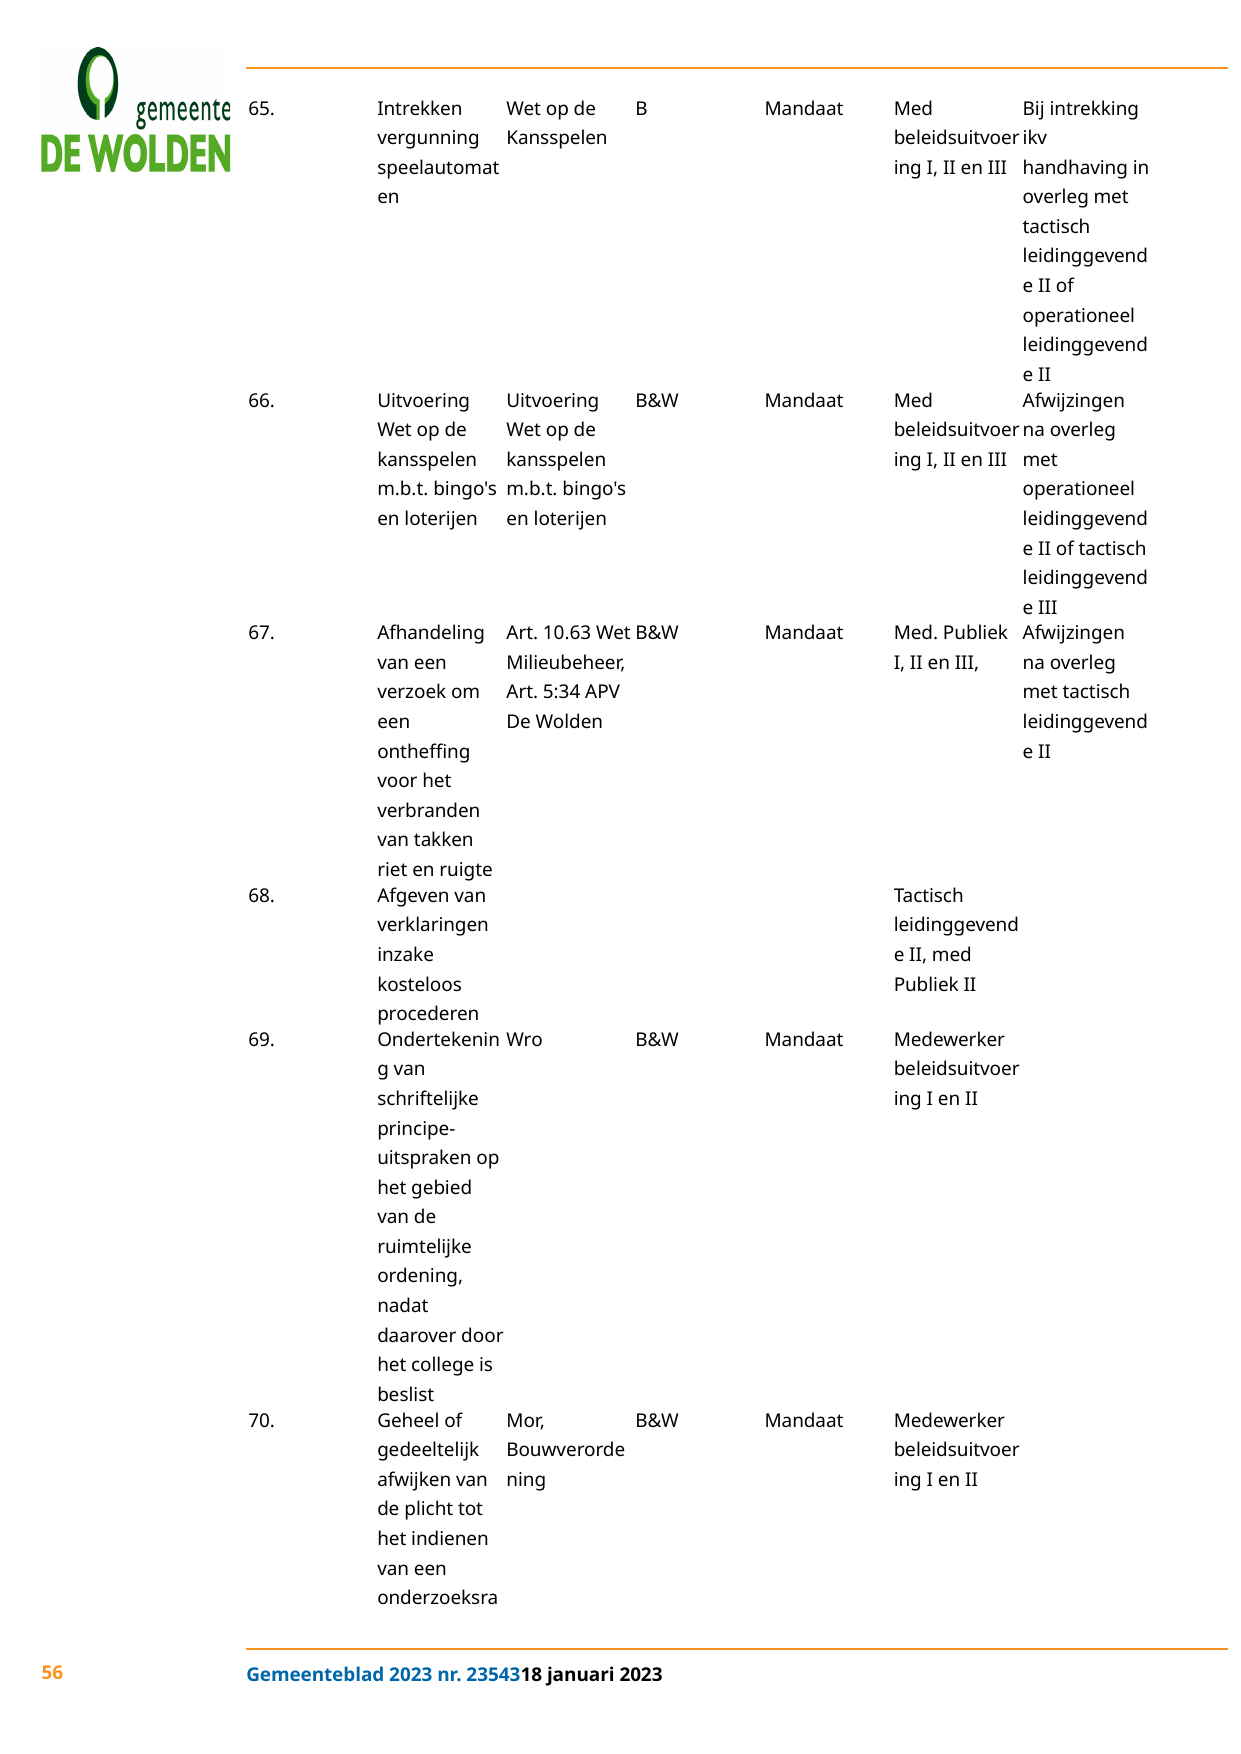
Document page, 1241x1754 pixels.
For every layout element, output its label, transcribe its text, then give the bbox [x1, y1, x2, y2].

table_cell Bij intrekking ikv handhaving in overleg met tactisch leidinggevende II of operationeel leidinggevende II [1023, 95, 1152, 387]
table_cell Geheel of gedeeltelijk afwijken van de plicht tot het indienen van een onderzoeksra [377, 1407, 506, 1610]
table_cell [248, 1407, 377, 1610]
table_cell Mandaat [764, 1026, 893, 1407]
table_cell Medewerker beleidsuitvoering I en II [894, 1407, 1022, 1610]
table_cell [1023, 882, 1152, 1026]
table_cell Med beleidsuitvoering I, II en III [894, 387, 1022, 619]
table_cell [248, 620, 377, 882]
table_cell B&W [635, 1026, 764, 1407]
table_cell B&W [635, 620, 764, 882]
table_cell Art. 10.63 Wet Milieubeheer, Art. 5:34 APV De Wolden [506, 620, 635, 882]
table_cell Ondertekening van schriftelijke principe-uitspraken op het gebied van de ruimtelijke ordening, nadat daarover door het college is beslist [377, 1026, 506, 1407]
table_cell [1023, 1407, 1152, 1610]
table_cell Wro [506, 1026, 635, 1407]
table_cell Medewerker beleidsuitvoering I en II [894, 1026, 1022, 1407]
table_cell Afgeven van verklaringen inzake kosteloos procederen [377, 882, 506, 1026]
table_cell B [635, 95, 764, 387]
table_cell Tactisch leidinggevende II, med Publiek II [894, 882, 1022, 1026]
table_cell B&W [635, 387, 764, 619]
table_cell Uitvoering Wet op de kansspelen m.b.t. bingo's en loterijen [506, 387, 635, 619]
picture [41, 47, 231, 172]
table_cell Afwijzingen na overleg met operationeel leidinggevende II of tactisch leidinggevende III [1023, 387, 1152, 619]
table_cell [635, 882, 764, 1026]
table_cell [1023, 1026, 1152, 1407]
table_cell Mandaat [764, 95, 893, 387]
table_cell [248, 882, 377, 1026]
table_cell Wet op de Kansspelen [506, 95, 635, 387]
table_cell Med. Publiek I, II en III, [894, 620, 1022, 882]
table_cell Mandaat [764, 1407, 893, 1610]
table_cell B&W [635, 1407, 764, 1610]
table_cell Intrekken vergunning speelautomaten [377, 95, 506, 387]
table_cell [248, 95, 377, 387]
table_cell Mandaat [764, 620, 893, 882]
table_cell Uitvoering Wet op de kansspelen m.b.t. bingo's en loterijen [377, 387, 506, 619]
table_cell [506, 882, 635, 1026]
table_cell Afwijzingen na overleg met tactisch leidinggevende II [1023, 620, 1152, 882]
table_cell Med beleidsuitvoering I, II en III [894, 95, 1022, 387]
table_cell [248, 387, 377, 619]
table_cell Mandaat [764, 387, 893, 619]
table_cell Mor, Bouwverordening [506, 1407, 635, 1610]
table_cell [248, 1026, 377, 1407]
table_cell [764, 882, 893, 1026]
table_cell Afhandeling van een verzoek om een ontheffing voor het verbranden van takken riet en ruigte [377, 620, 506, 882]
